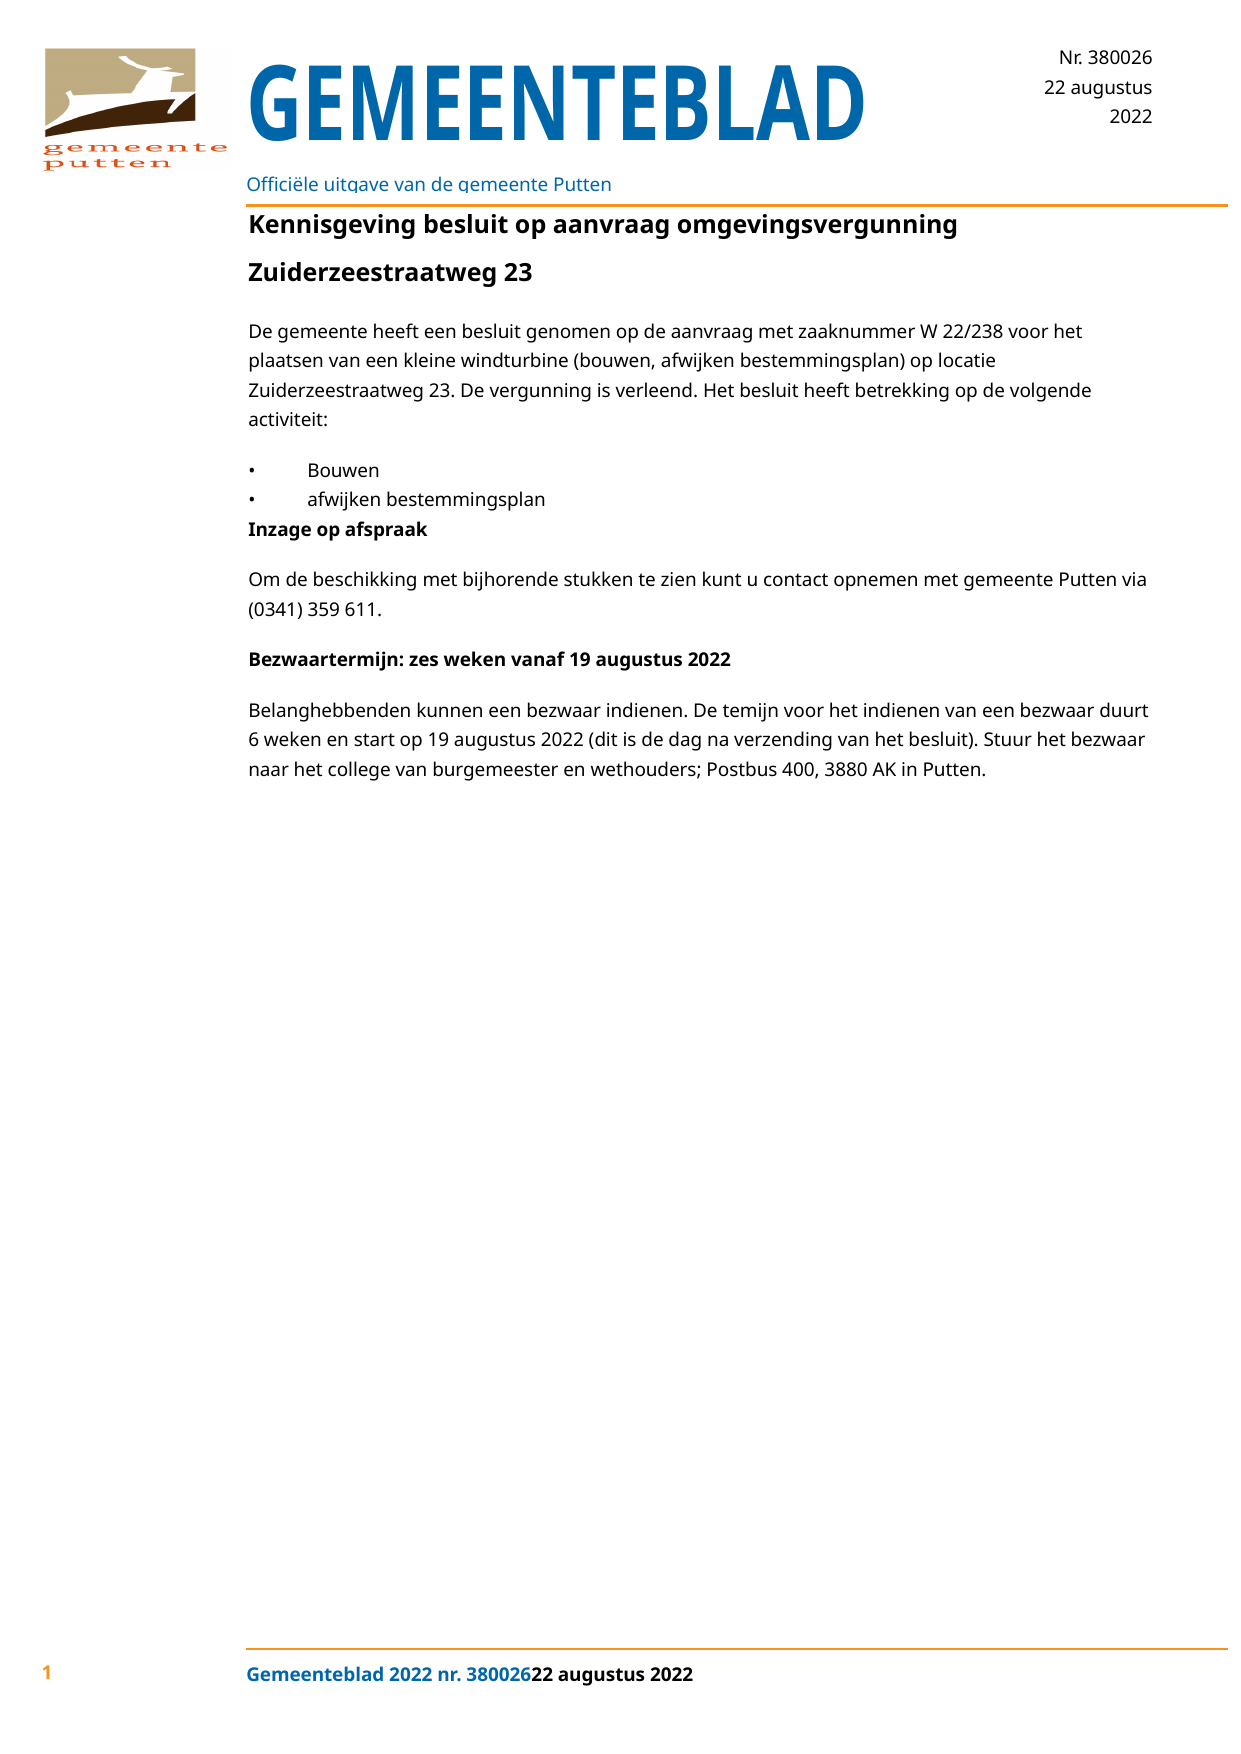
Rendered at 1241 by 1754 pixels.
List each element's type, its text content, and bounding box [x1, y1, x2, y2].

text Kennisgeving besluit op aanvraag omgevingsvergunning Zuiderzeestraatweg 23 [248, 207, 1152, 288]
text Bezwaartermijn: zes weken vanaf 19 augustus 2022 [248, 647, 1152, 672]
text Belanghebbenden kunnen een bezwaar indienen. De temijn voor het indienen van een bezwaar duurt 6 weken en start op 19 augustus 2022 (dit is de dag na verzending van het besluit). Stuur het bezwaar naar het college van burgemeester en wethouders; Postbus 400, 3880 AK in Putten. [248, 697, 1152, 782]
text De gemeente heeft een besluit genomen op de aanvraag met zaaknummer W 22/238 voor het plaatsen van een kleine windturbine (bouwen, afwijken bestemmingsplan) op locatie Zuiderzeestraatweg 23. De vergunning is verleend. Het besluit heeft betrekking op de volgende activiteit: [248, 318, 1152, 432]
list afwijken bestemmingsplan [248, 487, 1152, 512]
text Om de beschikking met bijhorende stukken te zien kunt u contact opnemen met gemeente Putten via (0341) 359 611. [248, 567, 1152, 622]
list Bouwen [248, 457, 1152, 483]
text Inzage op afspraak [248, 516, 1152, 542]
picture [41, 47, 231, 172]
